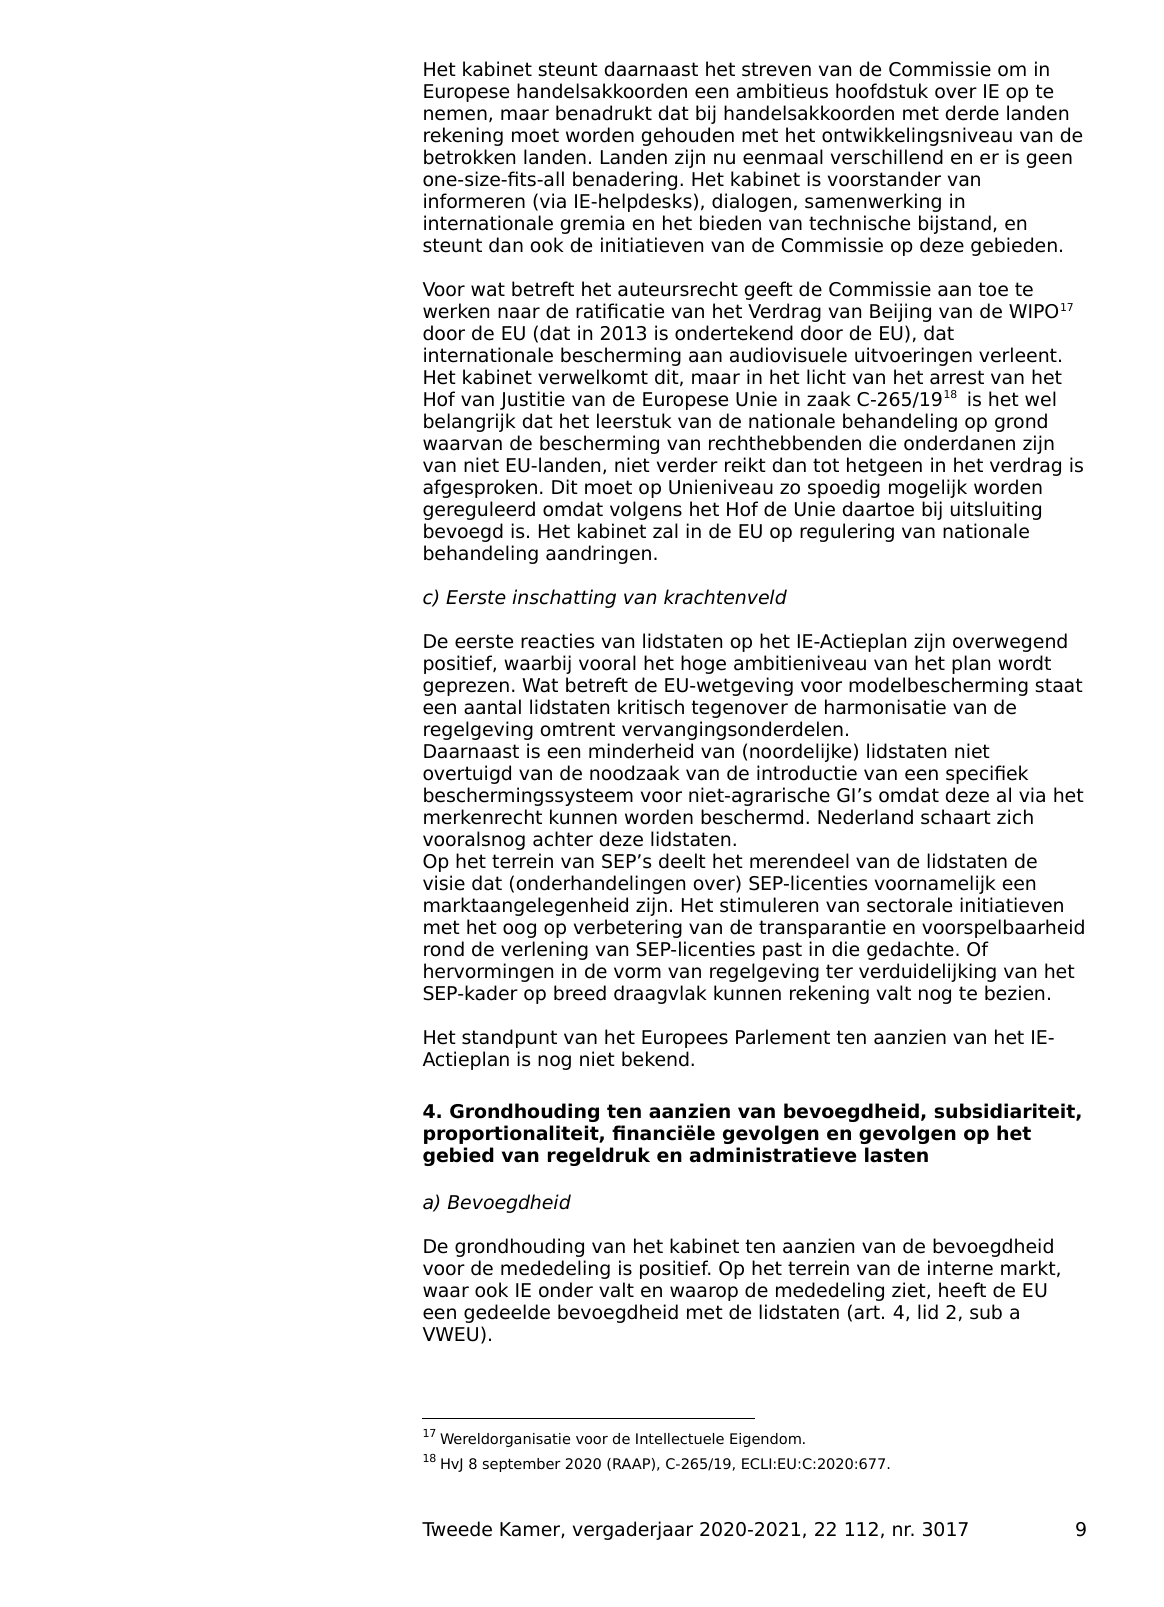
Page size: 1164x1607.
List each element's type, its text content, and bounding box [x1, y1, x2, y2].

text Op het terrein van SEP’s deelt het merendeel van de lidstaten de visie dat (onderhandelingen over) SEP-licenties voornamelijk een marktaangelegenheid zijn. Het stimuleren van sectorale initiatieven met het oog op verbetering van de transparantie en voorspelbaarheid rond de verlening van SEP-licenties past in die gedachte. Of hervormingen in de vorm van regelgeving ter verduidelijking van het SEP-kader op breed draagvlak kunnen rekening valt nog te bezien. [422, 851, 1087, 1005]
text De grondhouding van het kabinet ten aanzien van de bevoegdheid voor de mededeling is positief. Op het terrein van de interne markt, waar ook IE onder valt en waarop de mededeling ziet, heeft de EU een gedeelde bevoegdheid met de lidstaten (art. 4, lid 2, sub a VWEU). [422, 1236, 1087, 1346]
text Wereldorganisatie voor de Intellectuele Eigendom. [422, 1427, 1087, 1449]
text Het kabinet steunt daarnaast het streven van de Commissie om in Europese handelsakkoorden een ambitieus hoofdstuk over IE op te nemen, maar benadrukt dat bij handelsakkoorden met derde landen rekening moet worden gehouden met het ontwikkelingsniveau van de betrokken landen. Landen zijn nu eenmaal verschillend en er is geen one-size-fits-all benadering. Het kabinet is voorstander van informeren (via IE-helpdesks), dialogen, samenwerking in internationale gremia en het bieden van technische bijstand, en steunt dan ook de initiatieven van de Commissie op deze gebieden. [422, 59, 1087, 257]
subtitle a) Bevoegdheid [422, 1192, 1087, 1214]
text Voor wat betreft het auteursrecht geeft de Commissie aan toe te werken naar de ratificatie van het Verdrag van Beijing van de WIPO door de EU (dat in 2013 is ondertekend door de EU), dat internationale bescherming aan audiovisuele uitvoeringen verleent. Het kabinet verwelkomt dit, maar in het licht van het arrest van het Hof van Justitie van de Europese Unie in zaak C-265/19 is het wel belangrijk dat het leerstuk van de nationale behandeling op grond waarvan de bescherming van rechthebbenden die onderdanen zijn van niet EU-landen, niet verder reikt dan tot hetgeen in het verdrag is afgesproken. Dit moet op Unieniveau zo spoedig mogelijk worden gereguleerd omdat volgens het Hof de Unie daartoe bij uitsluiting bevoegd is. Het kabinet zal in de EU op regulering van nationale behandeling aandringen. [422, 279, 1087, 565]
subtitle c) Eerste inschatting van krachtenveld [422, 587, 1087, 609]
text Daarnaast is een minderheid van (noordelijke) lidstaten niet overtuigd van de noodzaak van de introductie van een specifiek beschermingssysteem voor niet-agrarische GI’s omdat deze al via het merkenrecht kunnen worden beschermd. Nederland schaart zich vooralsnog achter deze lidstaten. [422, 741, 1087, 851]
subtitle 4. Grondhouding ten aanzien van bevoegdheid, subsidiariteit, proportionaliteit, financiële gevolgen en gevolgen op het gebied van regeldruk en administratieve lasten [422, 1101, 1087, 1167]
text HvJ 8 september 2020 (RAAP), C-265/19, ECLI:EU:C:2020:677. [422, 1452, 1087, 1474]
text Het standpunt van het Europees Parlement ten aanzien van het IE-Actieplan is nog niet bekend. [422, 1027, 1087, 1071]
text De eerste reacties van lidstaten op het IE-Actieplan zijn overwegend positief, waarbij vooral het hoge ambitieniveau van het plan wordt geprezen. Wat betreft de EU-wetgeving voor modelbescherming staat een aantal lidstaten kritisch tegenover de harmonisatie van de regelgeving omtrent vervangingsonderdelen. [422, 631, 1087, 741]
